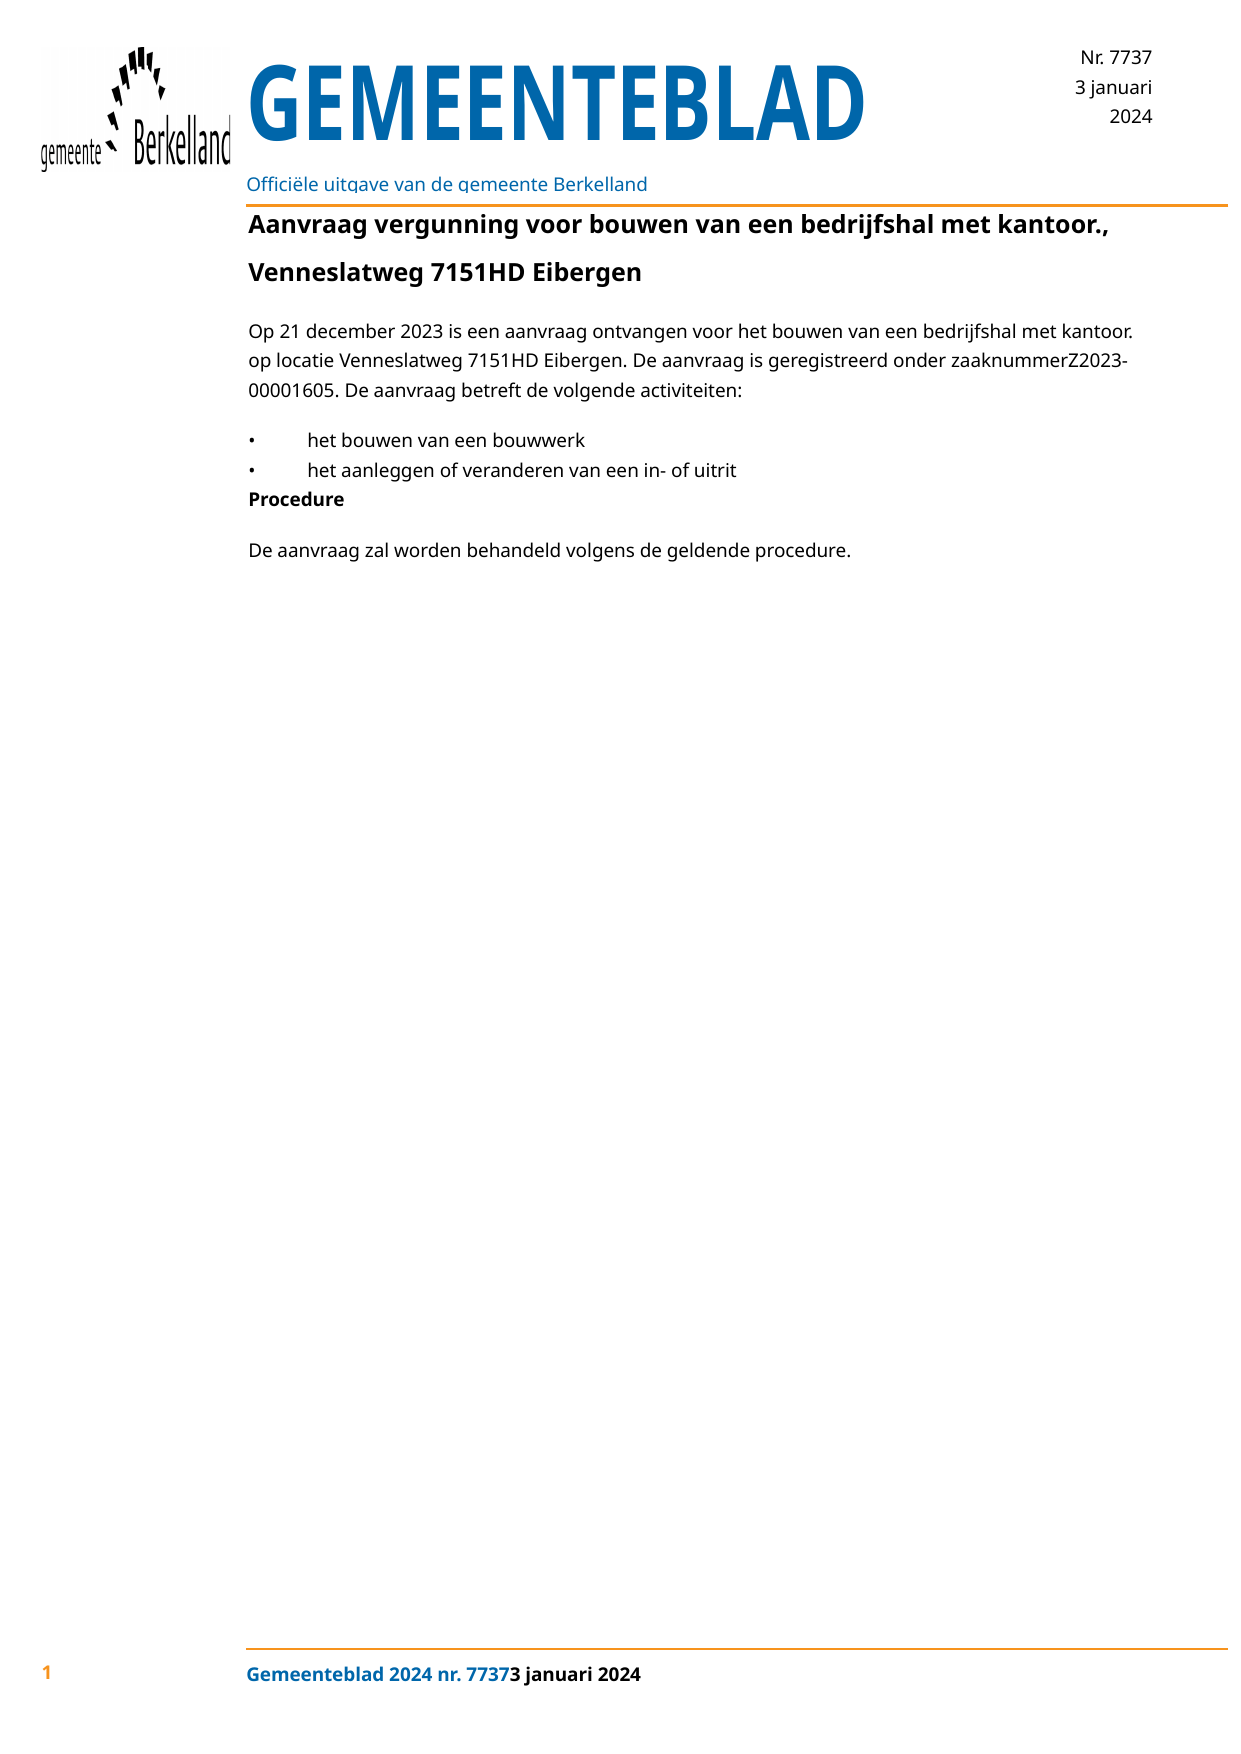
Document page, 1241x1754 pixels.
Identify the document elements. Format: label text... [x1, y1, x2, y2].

text Procedure [248, 487, 1152, 512]
text De aanvraag zal worden behandeld volgens de geldende procedure. [248, 537, 1152, 563]
text Aanvraag vergunning voor bouwen van een bedrijfshal met kantoor., Venneslatweg 7151HD Eibergen [248, 207, 1152, 288]
text Op 21 december 2023 is een aanvraag ontvangen voor het bouwen van een bedrijfshal met kantoor. op locatie Venneslatweg 7151HD Eibergen. De aanvraag is geregistreerd onder zaaknummerZ2023-00001605. De aanvraag betreft de volgende activiteiten: [248, 318, 1152, 403]
picture [41, 47, 231, 172]
list het bouwen van een bouwwerk [248, 427, 1152, 453]
list het aanleggen of veranderen van een in- of uitrit [248, 457, 1152, 483]
